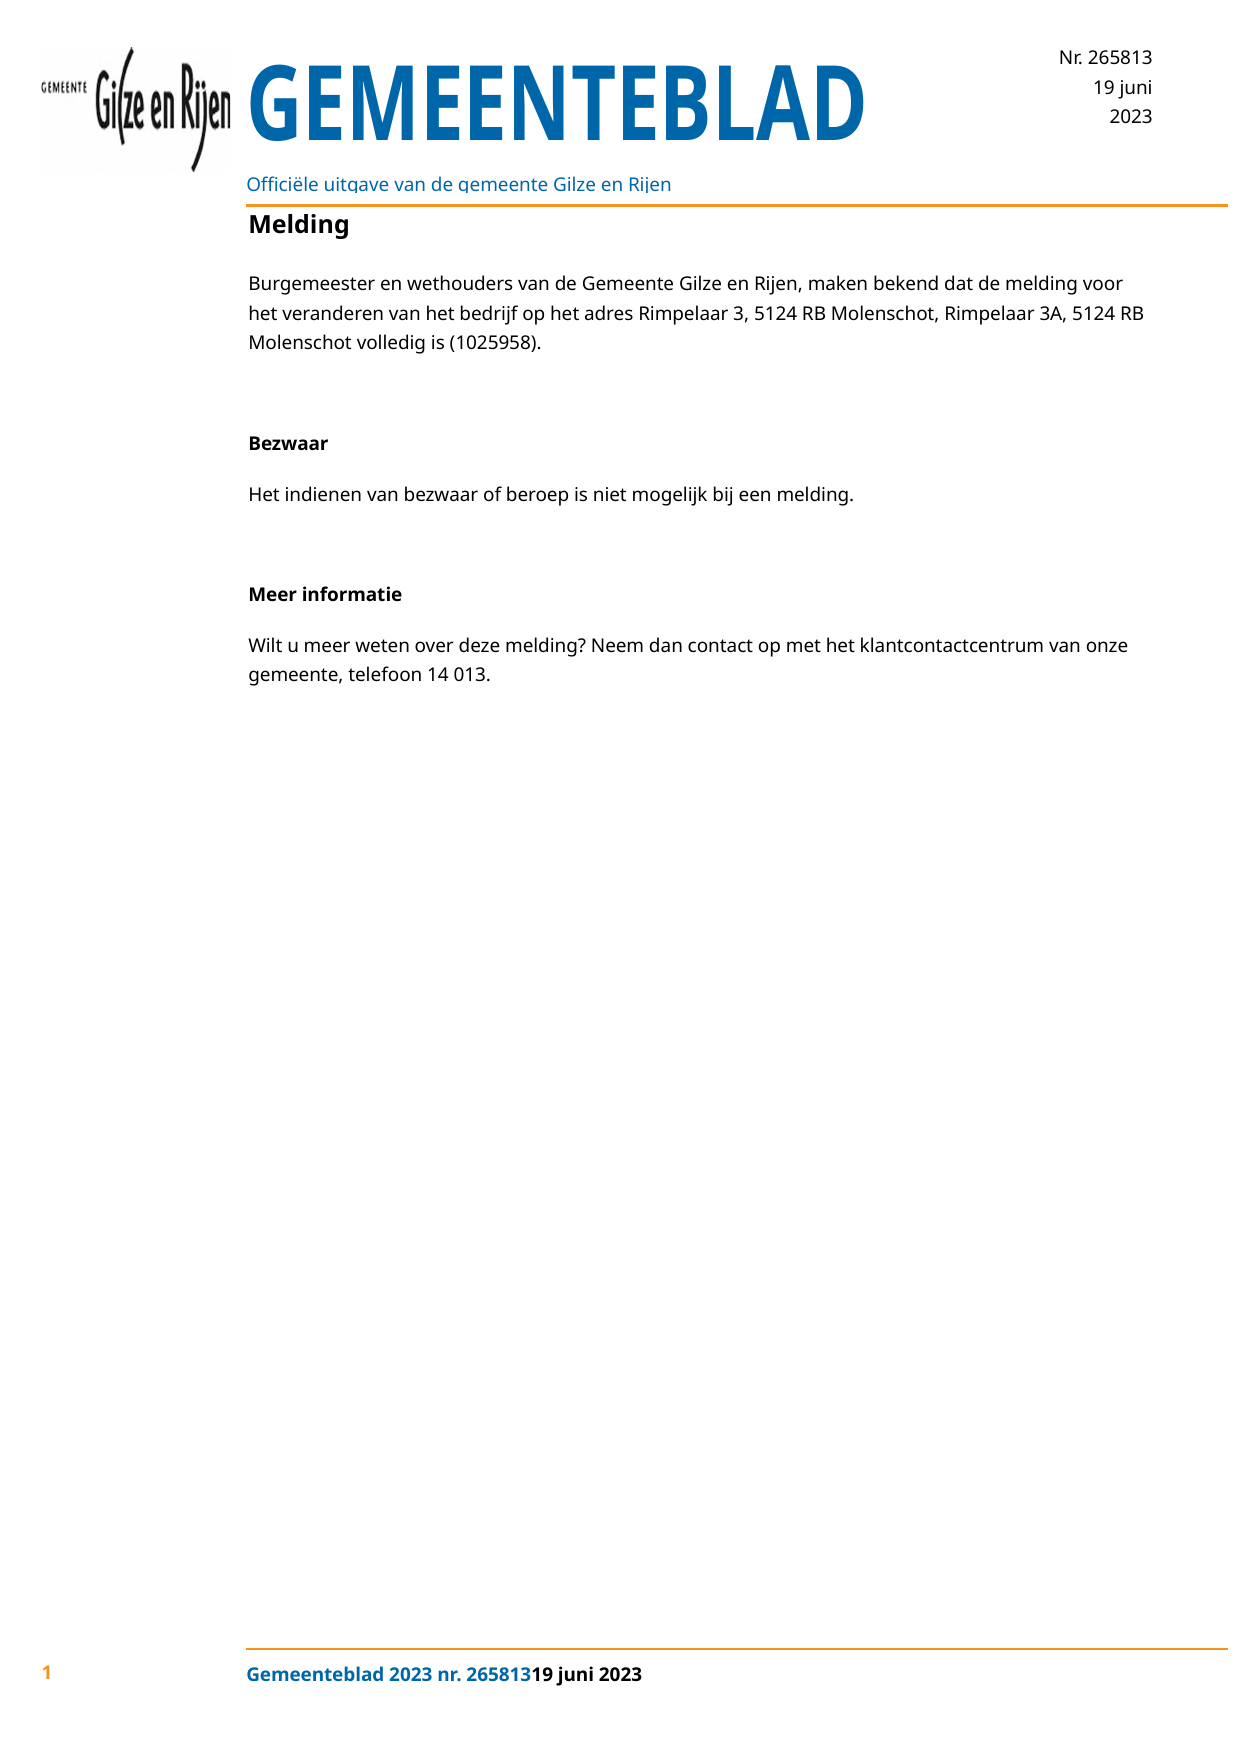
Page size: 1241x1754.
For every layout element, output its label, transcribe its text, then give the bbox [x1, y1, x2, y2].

text Het indienen van bezwaar of beroep is niet mogelijk bij een melding. [248, 481, 1152, 506]
picture [41, 47, 231, 172]
text Wilt u meer weten over deze melding? Neem dan contact op met het klantcontactcentrum van onze gemeente, telefoon 14 013. [248, 632, 1152, 687]
text Melding [248, 207, 1152, 241]
text Meer informatie [248, 582, 1152, 607]
text Bezwaar [248, 430, 1152, 456]
text Burgemeester en wethouders van de Gemeente Gilze en Rijen, maken bekend dat de melding voor het veranderen van het bedrijf op het adres Rimpelaar 3, 5124 RB Molenschot, Rimpelaar 3A, 5124 RB Molenschot volledig is (1025958). [248, 270, 1152, 355]
